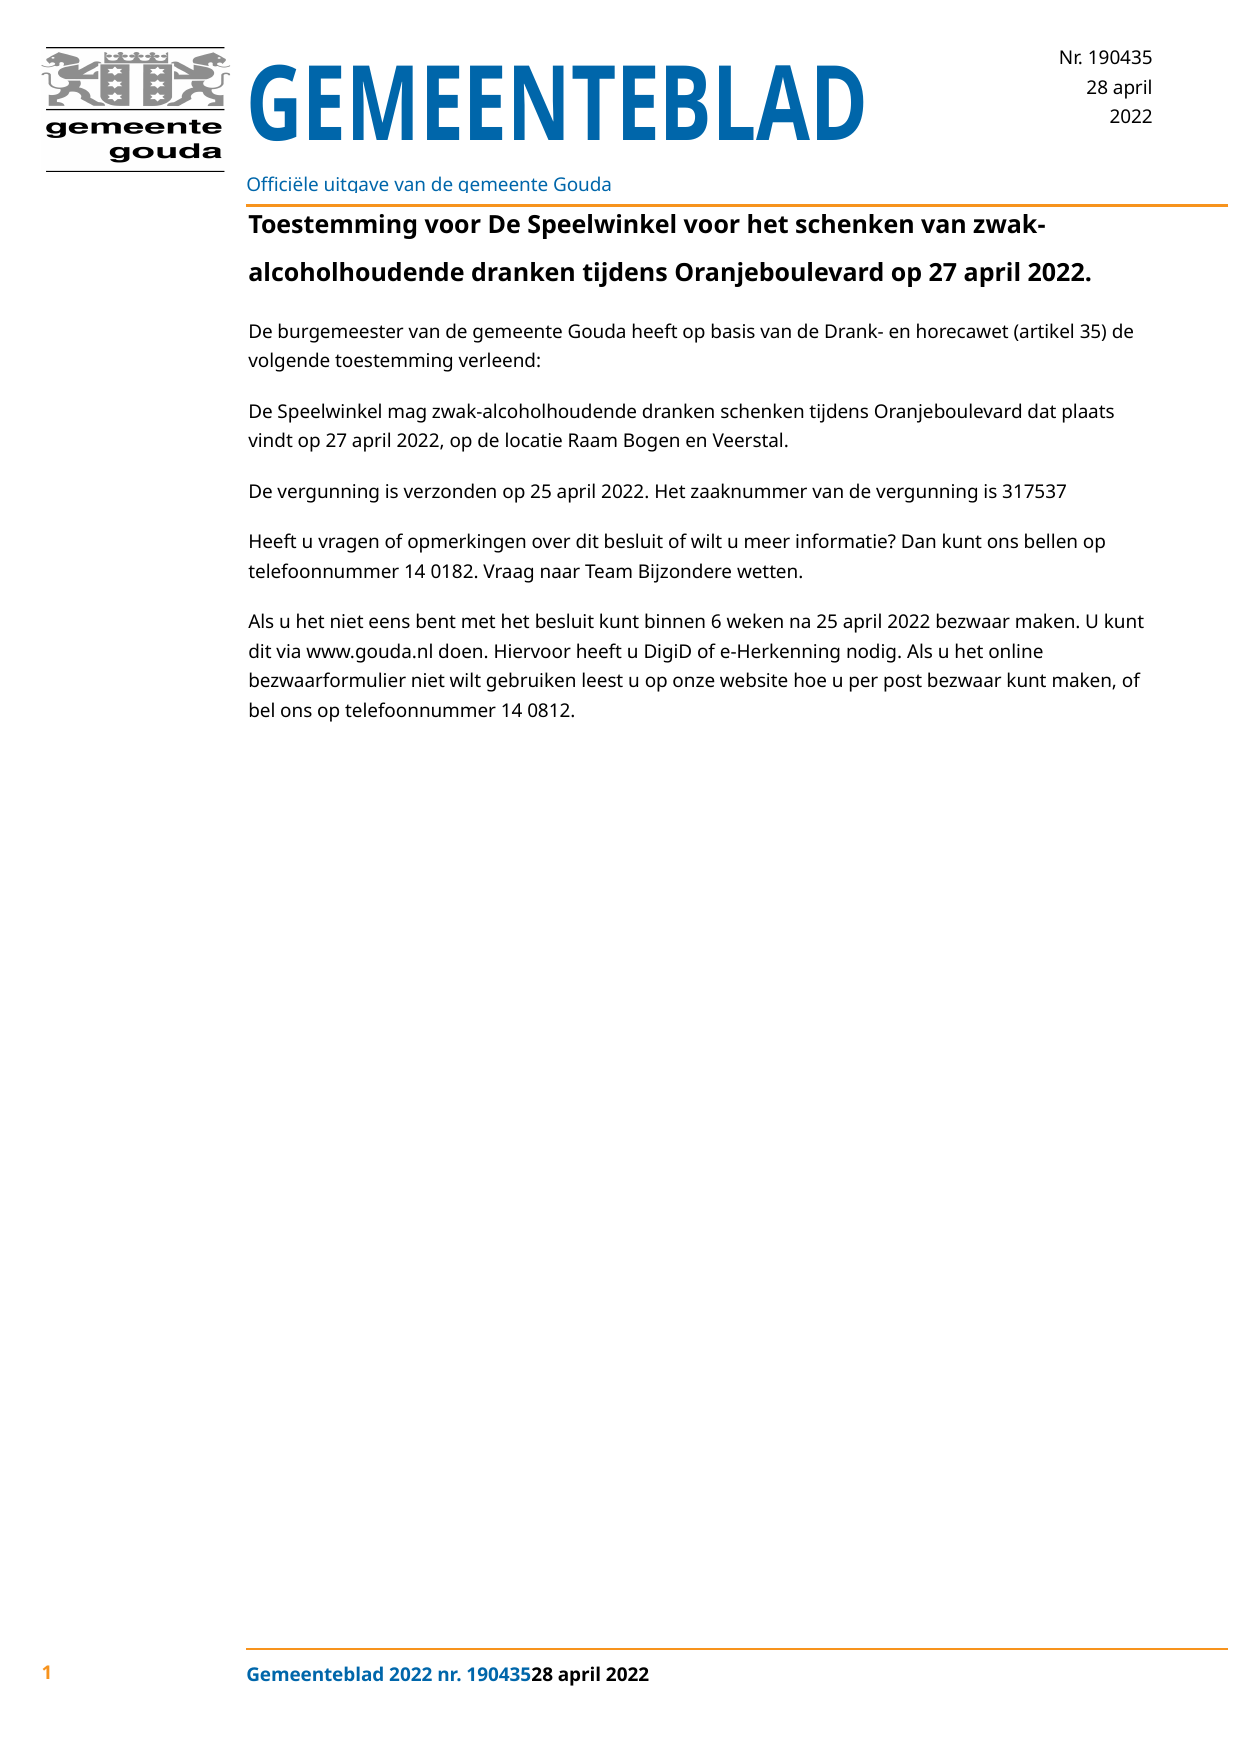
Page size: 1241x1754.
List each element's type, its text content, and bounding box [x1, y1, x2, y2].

text De burgemeester van de gemeente Gouda heeft op basis van de Drank- en horecawet (artikel 35) de volgende toestemming verleend: [248, 318, 1152, 373]
text Toestemming voor De Speelwinkel voor het schenken van zwak-alcoholhoudende dranken tijdens Oranjeboulevard op 27 april 2022. [248, 207, 1152, 288]
text De vergunning is verzonden op 25 april 2022. Het zaaknummer van de vergunning is 317537 [248, 478, 1152, 504]
text Als u het niet eens bent met het besluit kunt binnen 6 weken na 25 april 2022 bezwaar maken. U kunt dit via www.gouda.nl doen. Hiervoor heeft u DigiD of e-Herkenning nodig. Als u het online bezwaarformulier niet wilt gebruiken leest u op onze website hoe u per post bezwaar kunt maken, of bel ons op telefoonnummer 14 0812. [248, 608, 1152, 723]
text De Speelwinkel mag zwak-alcoholhoudende dranken schenken tijdens Oranjeboulevard dat plaats vindt op 27 april 2022, op de locatie Raam Bogen en Veerstal. [248, 398, 1152, 453]
picture [41, 47, 231, 172]
text Heeft u vragen of opmerkingen over dit besluit of wilt u meer informatie? Dan kunt ons bellen op telefoonnummer 14 0182. Vraag naar Team Bijzondere wetten. [248, 528, 1152, 584]
